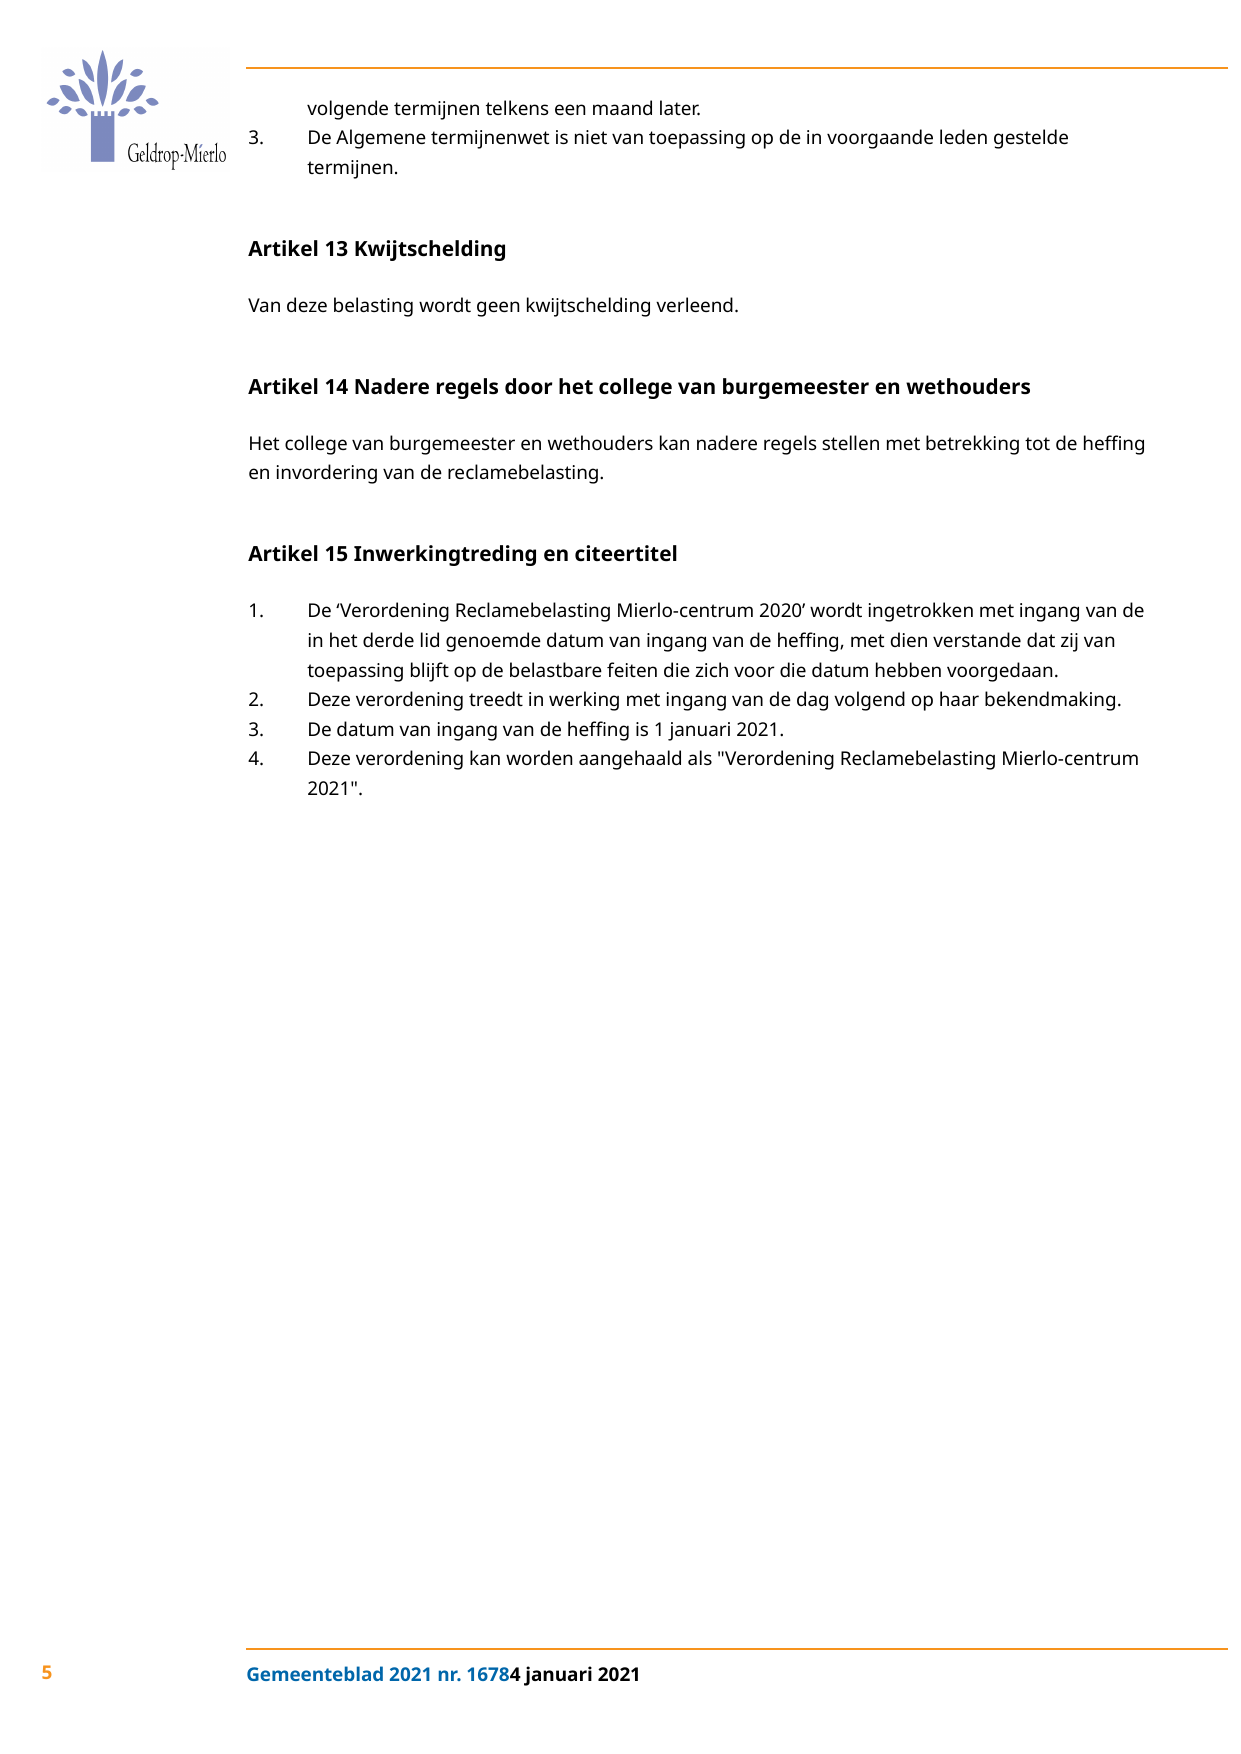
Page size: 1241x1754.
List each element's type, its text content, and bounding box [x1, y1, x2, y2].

list De ‘Verordening Reclamebelasting Mierlo-centrum 2020’ wordt ingetrokken met ingang van de in het derde lid genoemde datum van ingang van de heffing, met dien verstande dat zij van toepassing blijft op de belastbare feiten die zich voor die datum hebben voorgedaan. [248, 598, 1152, 682]
list Deze verordening treedt in werking met ingang van de dag volgend op haar bekendmaking. [248, 686, 1152, 712]
text Het college van burgemeester en wethouders kan nadere regels stellen met betrekking tot de heffing en invordering van de reclamebelasting. [248, 430, 1152, 485]
text Artikel 14 Nadere regels door het college van burgemeester en wethouders [248, 372, 1152, 400]
list De datum van ingang van de heffing is 1 januari 2021. [248, 716, 1152, 742]
picture [41, 47, 231, 172]
list Deze verordening kan worden aangehaald als "Verordening Reclamebelasting Mierlo-centrum 2021". [248, 746, 1152, 801]
text Artikel 13 Kwijtschelding [248, 234, 1152, 262]
list volgende termijnen telkens een maand later. [248, 95, 1152, 121]
text Van deze belasting wordt geen kwijtschelding verleend. [248, 292, 1152, 318]
text Artikel 15 Inwerkingtreding en citeertitel [248, 539, 1152, 568]
list De Algemene termijnenwet is niet van toepassing op de in voorgaande leden gestelde termijnen. [248, 124, 1152, 180]
